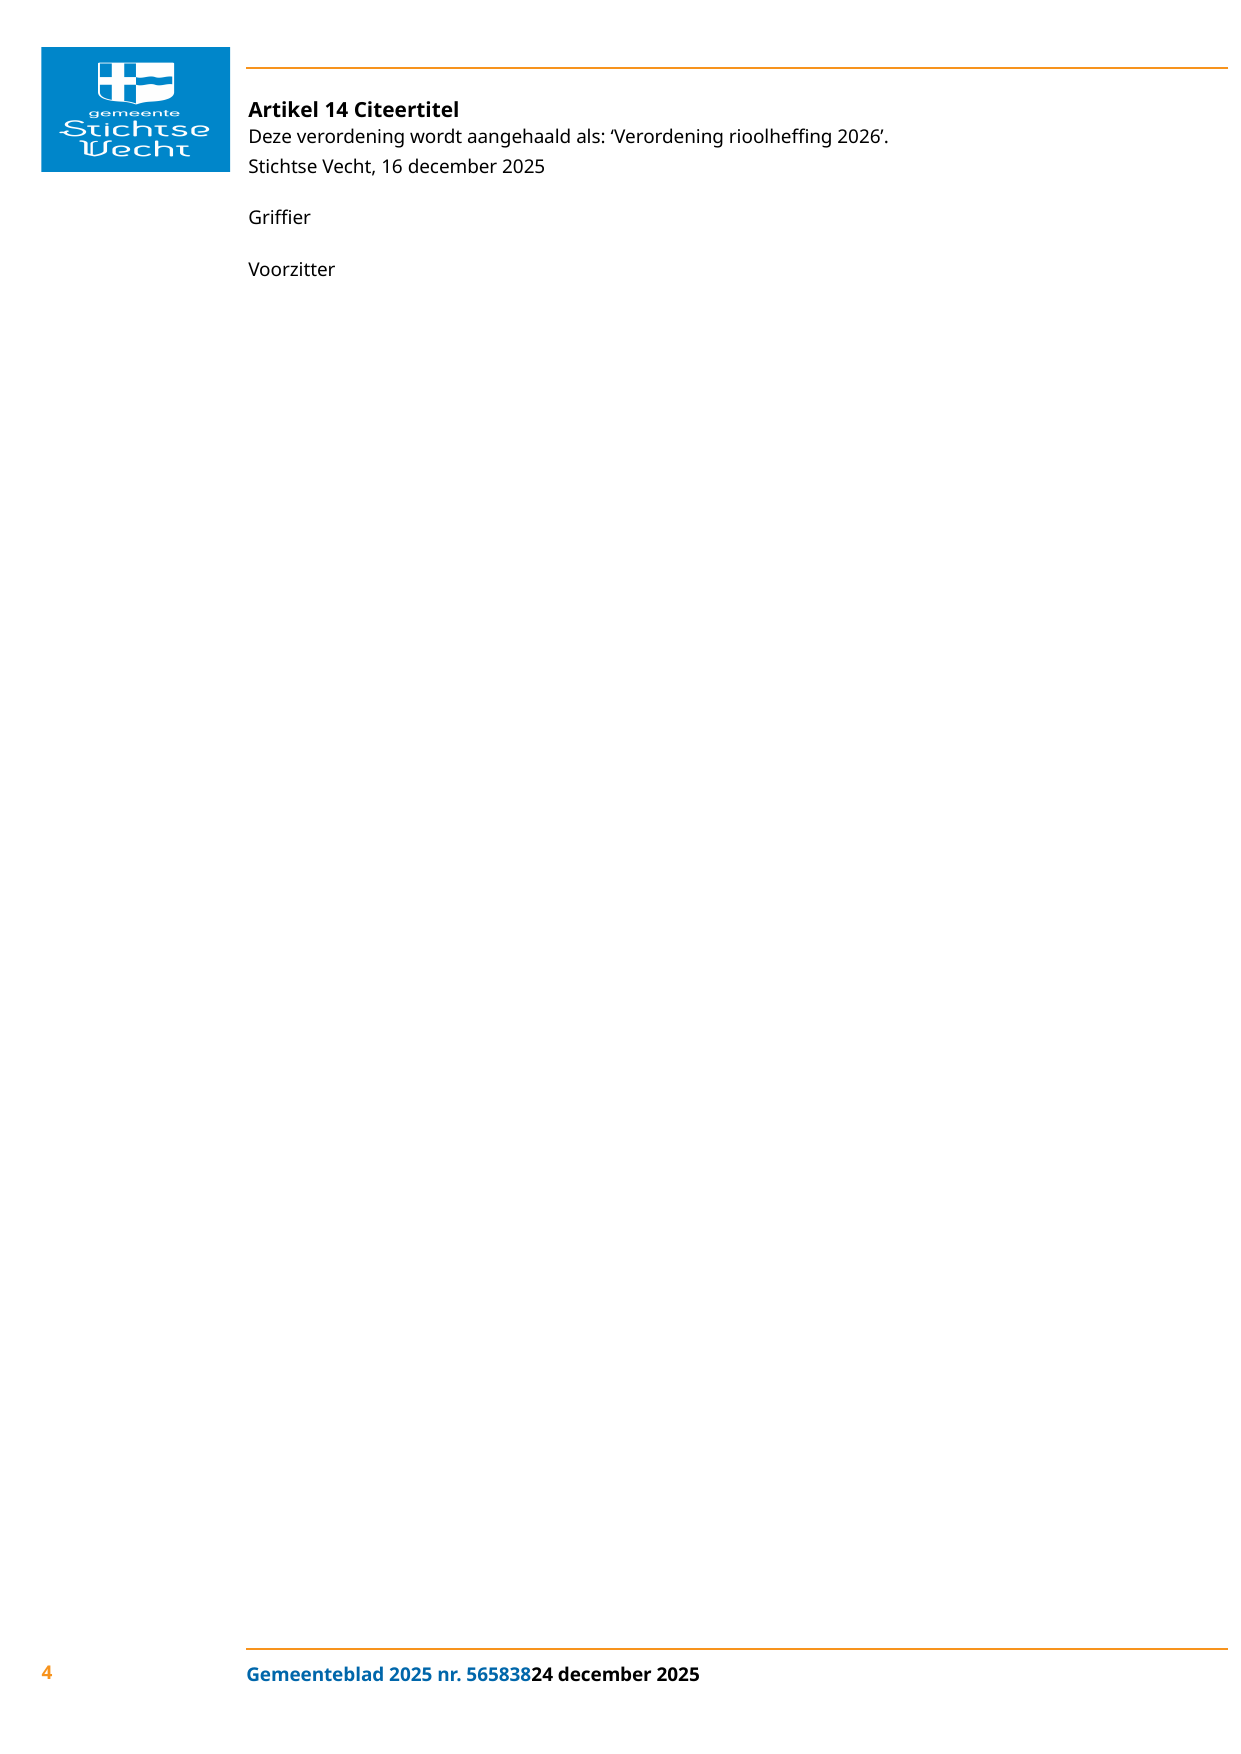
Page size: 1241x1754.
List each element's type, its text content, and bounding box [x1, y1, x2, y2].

text Stichtse Vecht, 16 december 2025 [248, 153, 1152, 178]
text Artikel 14 Citeertitel [248, 95, 1152, 123]
text Voorzitter [248, 256, 1152, 281]
text Deze verordening wordt aangehaald als: ‘Verordening rioolheffing 2026’. [248, 123, 1152, 149]
text Griffier [248, 204, 1152, 230]
picture [99, 63, 135, 101]
picture [137, 63, 174, 103]
